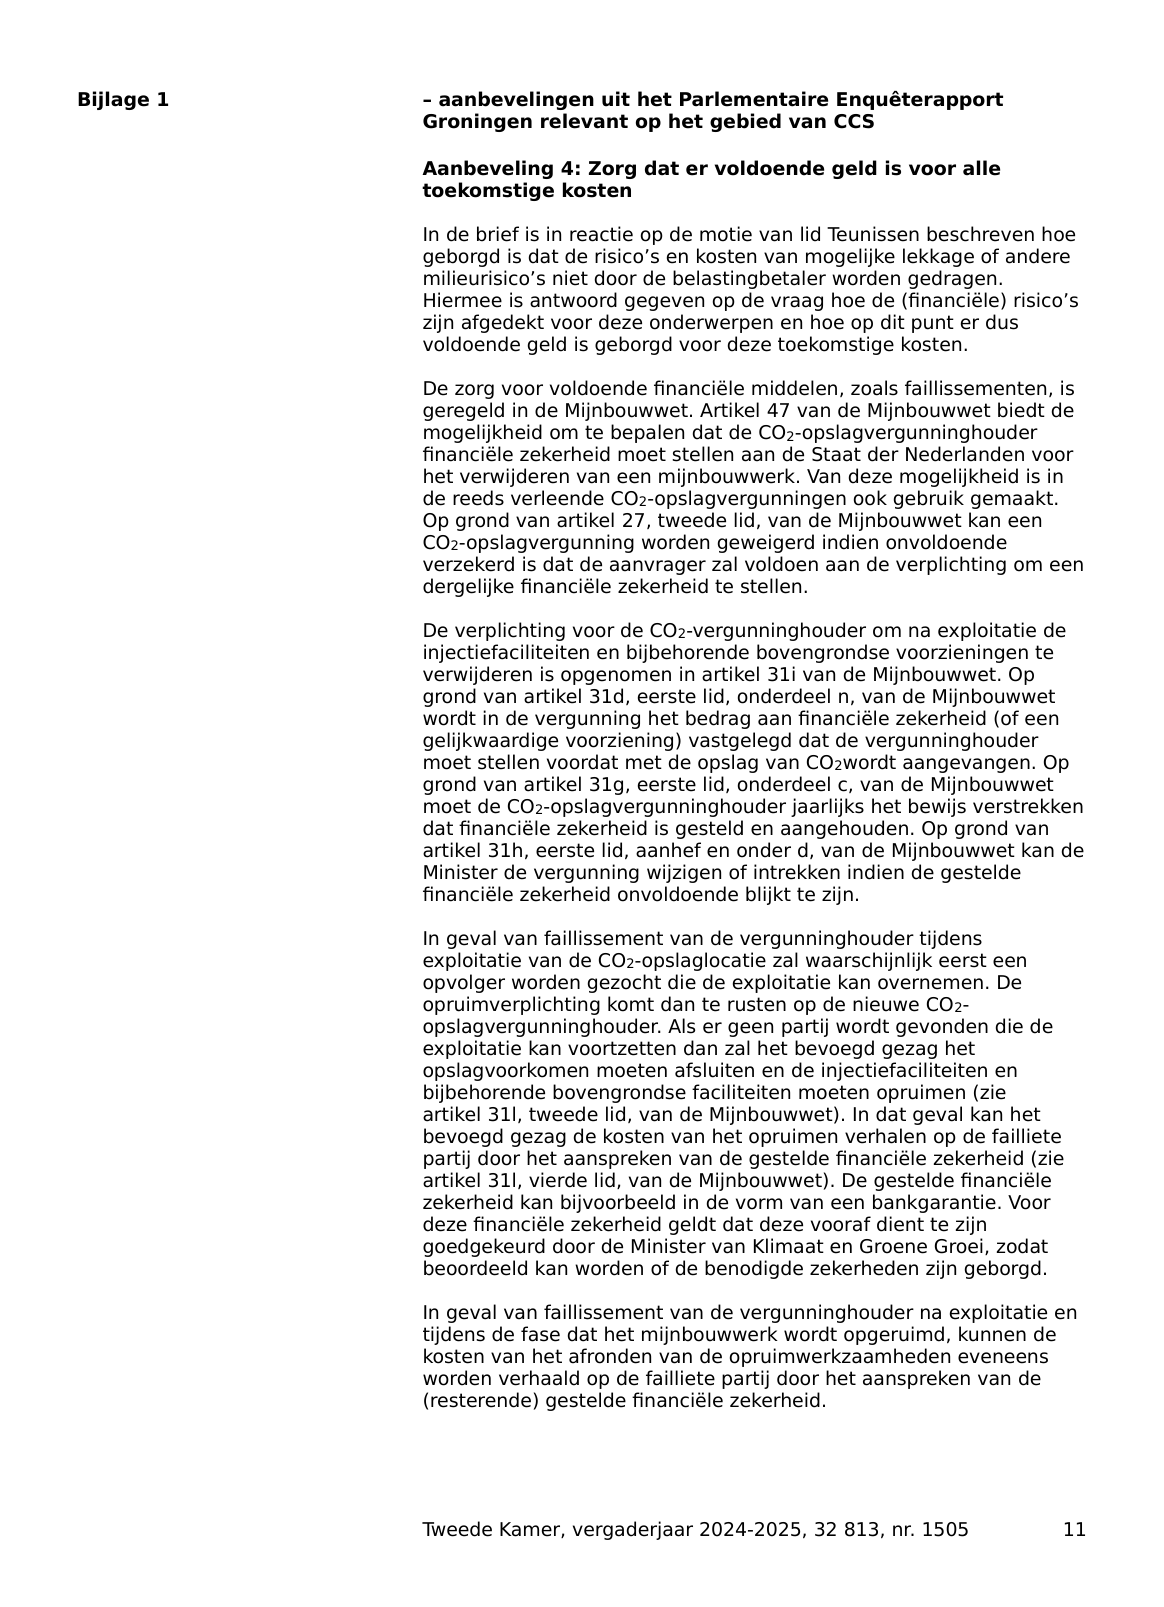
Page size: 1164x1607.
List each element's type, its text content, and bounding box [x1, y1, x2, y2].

text In de brief is in reactie op de motie van lid Teunissen beschreven hoe geborgd is dat de risico’s en kosten van mogelijke lekkage of andere milieurisico’s niet door de belastingbetaler worden gedragen. Hiermee is antwoord gegeven op de vraag hoe de (financiële) risico’s zijn afgedekt voor deze onderwerpen en hoe op dit punt er dus voldoende geld is geborgd voor deze toekomstige kosten. [422, 224, 1087, 356]
text De verplichting voor de CO2-vergunninghouder om na exploitatie de injectiefaciliteiten en bijbehorende bovengrondse voorzieningen te verwijderen is opgenomen in artikel 31i van de Mijnbouwwet. Op grond van artikel 31d, eerste lid, onderdeel n, van de Mijnbouwwet wordt in de vergunning het bedrag aan financiële zekerheid (of een gelijkwaardige voorziening) vastgelegd dat de vergunninghouder moet stellen voordat met de opslag van CO2wordt aangevangen. Op grond van artikel 31g, eerste lid, onderdeel c, van de Mijnbouwwet moet de CO2-opslagvergunninghouder jaarlijks het bewijs verstrekken dat financiële zekerheid is gesteld en aangehouden. Op grond van artikel 31h, eerste lid, aanhef en onder d, van de Mijnbouwwet kan de Minister de vergunning wijzigen of intrekken indien de gestelde financiële zekerheid onvoldoende blijkt te zijn. [422, 620, 1087, 906]
text In geval van faillissement van de vergunninghouder na exploitatie en tijdens de fase dat het mijnbouwwerk wordt opgeruimd, kunnen de kosten van het afronden van de opruimwerkzaamheden eveneens worden verhaald op de failliete partij door het aanspreken van de (resterende) gestelde financiële zekerheid. [422, 1302, 1087, 1412]
subtitle Aanbeveling 4: Zorg dat er voldoende geld is voor alle toekomstige kosten [422, 158, 1087, 202]
text In geval van faillissement van de vergunninghouder tijdens exploitatie van de CO2-opslaglocatie zal waarschijnlijk eerst een opvolger worden gezocht die de exploitatie kan overnemen. De opruimverplichting komt dan te rusten op de nieuwe CO2-opslagvergunninghouder. Als er geen partij wordt gevonden die de exploitatie kan voortzetten dan zal het bevoegd gezag het opslagvoorkomen moeten afsluiten en de injectiefaciliteiten en bijbehorende bovengrondse faciliteiten moeten opruimen (zie artikel 31l, tweede lid, van de Mijnbouwwet). In dat geval kan het bevoegd gezag de kosten van het opruimen verhalen op de failliete partij door het aanspreken van de gestelde financiële zekerheid (zie artikel 31l, vierde lid, van de Mijnbouwwet). De gestelde financiële zekerheid kan bijvoorbeeld in de vorm van een bankgarantie. Voor deze financiële zekerheid geldt dat deze vooraf dient te zijn goedgekeurd door de Minister van Klimaat en Groene Groei, zodat beoordeeld kan worden of de benodigde zekerheden zijn geborgd. [422, 928, 1087, 1280]
text De zorg voor voldoende financiële middelen, zoals faillissementen, is geregeld in de Mijnbouwwet. Artikel 47 van de Mijnbouwwet biedt de mogelijkheid om te bepalen dat de CO2-opslagvergunninghouder financiële zekerheid moet stellen aan de Staat der Nederlanden voor het verwijderen van een mijnbouwwerk. Van deze mogelijkheid is in de reeds verleende CO2-opslagvergunningen ook gebruik gemaakt. Op grond van artikel 27, tweede lid, van de Mijnbouwwet kan een CO2-opslagvergunning worden geweigerd indien onvoldoende verzekerd is dat de aanvrager zal voldoen aan de verplichting om een dergelijke financiële zekerheid te stellen. [422, 378, 1087, 598]
subtitle Bijlage 1 – aanbevelingen uit het Parlementaire Enquêterapport Groningen relevant op het gebied van CCS [77, 89, 1087, 133]
